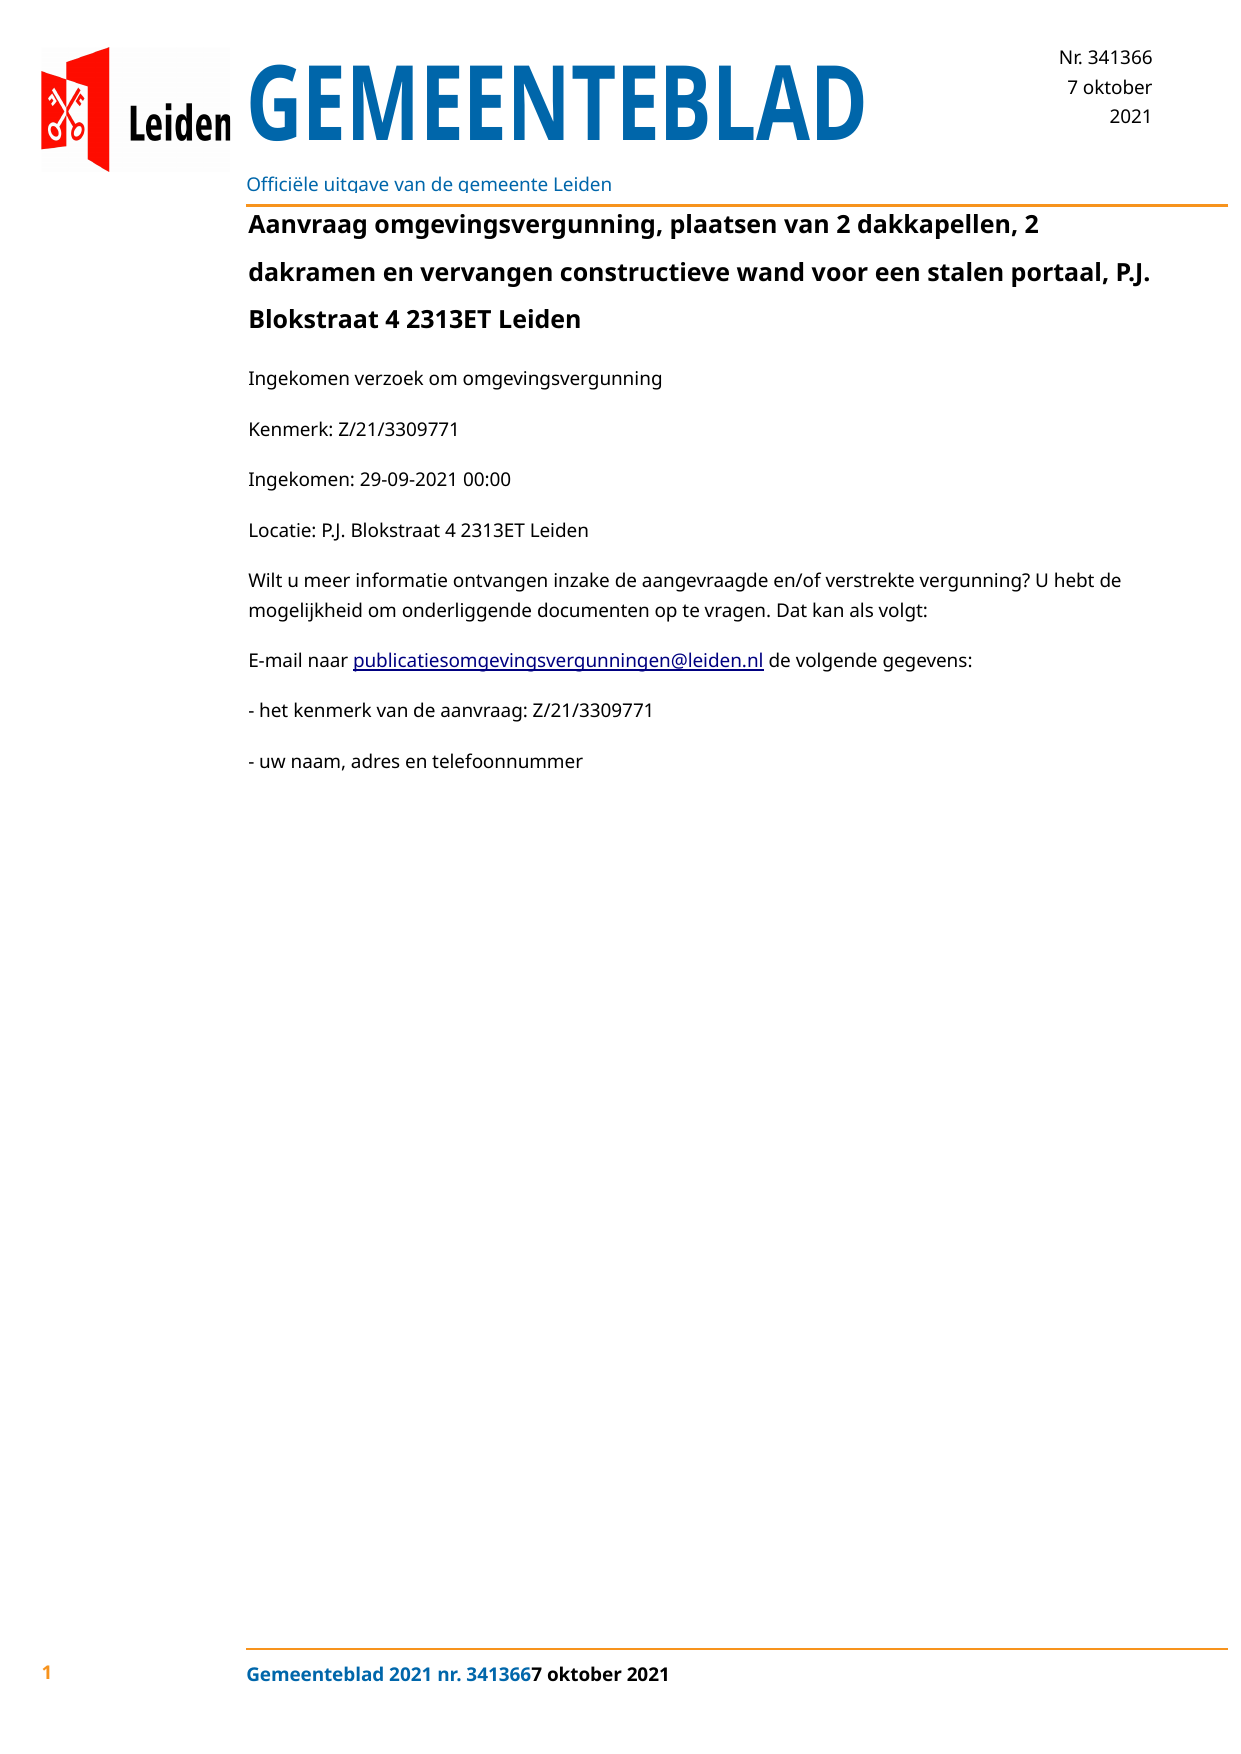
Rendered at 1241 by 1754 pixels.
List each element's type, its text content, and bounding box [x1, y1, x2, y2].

picture [41, 47, 231, 172]
text - uw naam, adres en telefoonnummer [248, 748, 1152, 774]
text Ingekomen: 29-09-2021 00:00 [248, 466, 1152, 492]
text Kenmerk: Z/21/3309771 [248, 416, 1152, 442]
text Aanvraag omgevingsvergunning, plaatsen van 2 dakkapellen, 2 dakramen en vervangen constructieve wand voor een stalen portaal, P.J. Blokstraat 4 2313ET Leiden [248, 207, 1152, 336]
text - het kenmerk van de aanvraag: Z/21/3309771 [248, 698, 1152, 723]
text Wilt u meer informatie ontvangen inzake de aangevraagde en/of verstrekte vergunning? U hebt de mogelijkheid om onderliggende documenten op te vragen. Dat kan als volgt: [248, 567, 1152, 622]
text Ingekomen verzoek om omgevingsvergunning [248, 366, 1152, 391]
text E-mail naar publicatiesomgevingsvergunningen@leiden.nl de volgende gegevens: [248, 647, 1152, 673]
text Locatie: P.J. Blokstraat 4 2313ET Leiden [248, 517, 1152, 542]
